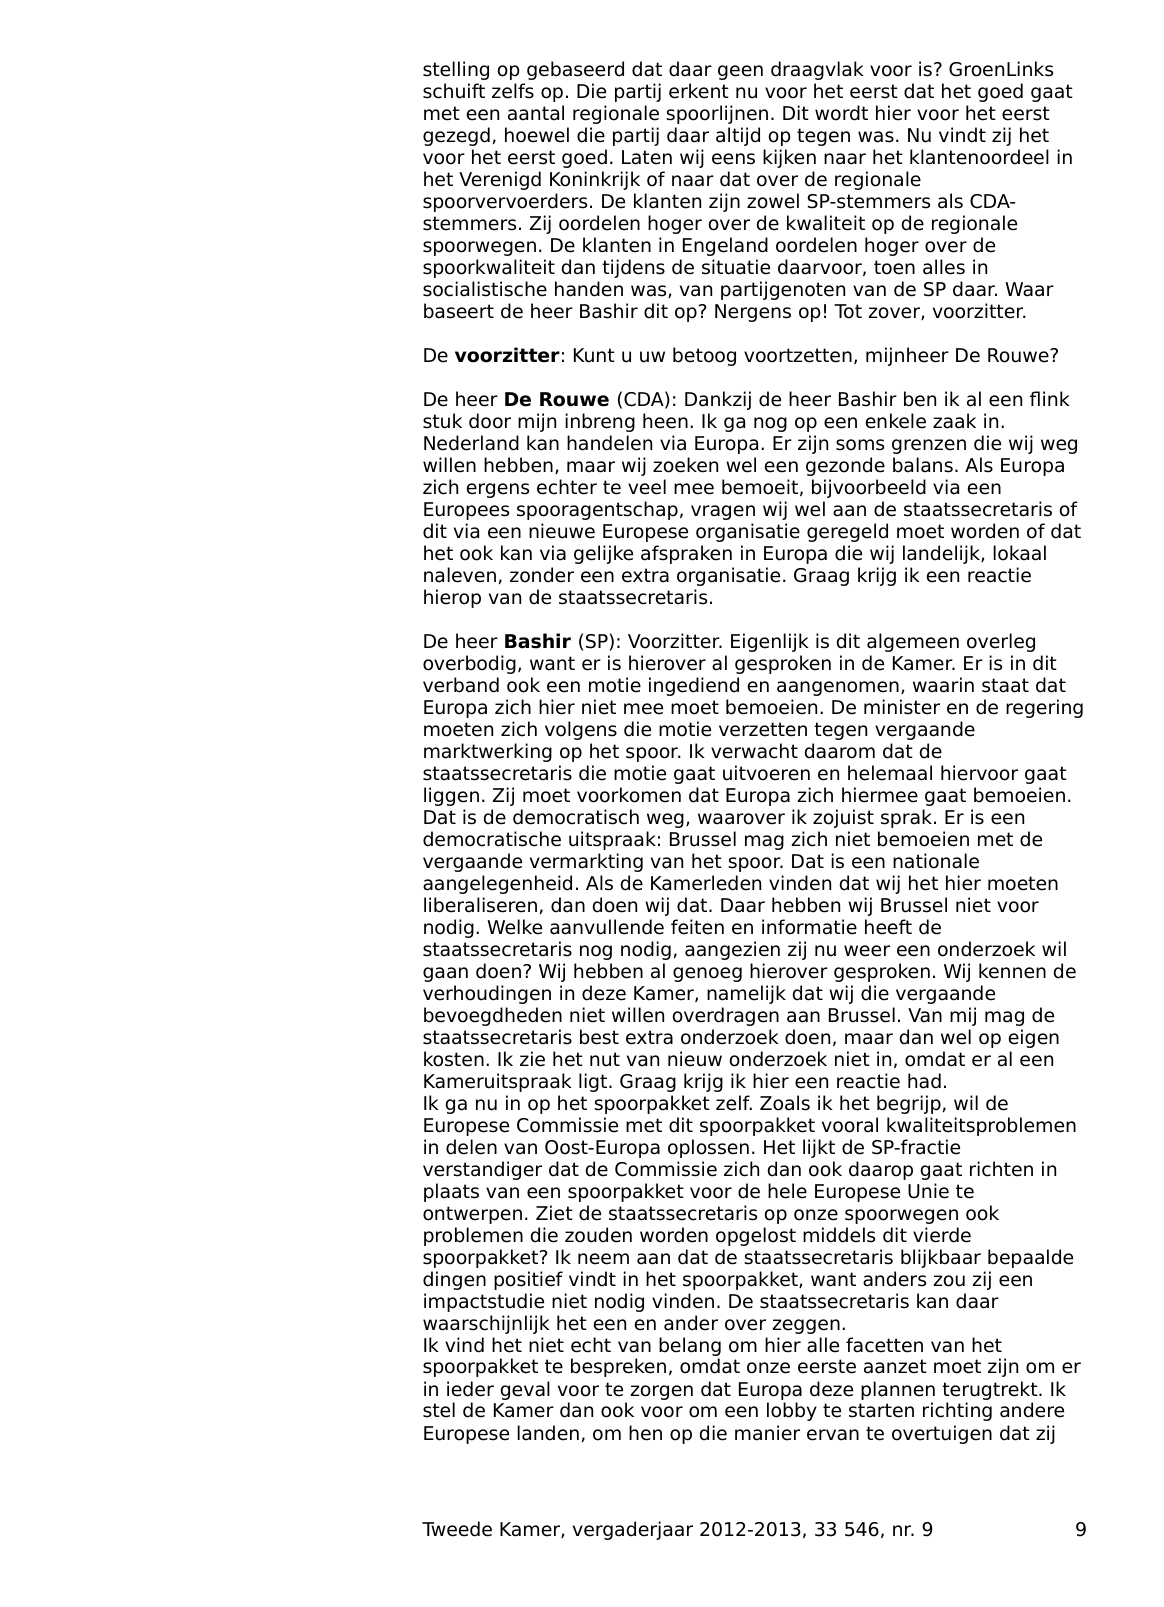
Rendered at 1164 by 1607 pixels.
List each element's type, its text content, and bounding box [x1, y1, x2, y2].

text stelling op gebaseerd dat daar geen draagvlak voor is? GroenLinks schuift zelfs op. Die partij erkent nu voor het eerst dat het goed gaat met een aantal regionale spoorlijnen. Dit wordt hier voor het eerst gezegd, hoewel die partij daar altijd op tegen was. Nu vindt zij het voor het eerst goed. Laten wij eens kijken naar het klantenoordeel in het Verenigd Koninkrijk of naar dat over de regionale spoorvervoerders. De klanten zijn zowel SP-stemmers als CDA-stemmers. Zij oordelen hoger over de kwaliteit op de regionale spoorwegen. De klanten in Engeland oordelen hoger over de spoorkwaliteit dan tijdens de situatie daarvoor, toen alles in socialistische handen was, van partijgenoten van de SP daar. Waar baseert de heer Bashir dit op? Nergens op! Tot zover, voorzitter. [422, 59, 1087, 323]
text Ik vind het niet echt van belang om hier alle facetten van het spoorpakket te bespreken, omdat onze eerste aanzet moet zijn om er in ieder geval voor te zorgen dat Europa deze plannen terugtrekt. Ik stel de Kamer dan ook voor om een lobby te starten richting andere Europese landen, om hen op die manier ervan te overtuigen dat zij [422, 1334, 1087, 1444]
text Nederland kan handelen via Europa. Er zijn soms grenzen die wij weg willen hebben, maar wij zoeken wel een gezonde balans. Als Europa zich ergens echter te veel mee bemoeit, bijvoorbeeld via een Europees spooragentschap, vragen wij wel aan de staatssecretaris of dit via een nieuwe Europese organisatie geregeld moet worden of dat het ook kan via gelijke afspraken in Europa die wij landelijk, lokaal naleven, zonder een extra organisatie. Graag krijg ik een reactie hierop van de staatssecretaris. [422, 433, 1087, 609]
text De heer De Rouwe (CDA): Dankzij de heer Bashir ben ik al een flink stuk door mijn inbreng heen. Ik ga nog op een enkele zaak in. [422, 389, 1087, 433]
text De heer Bashir (SP): Voorzitter. Eigenlijk is dit algemeen overleg overbodig, want er is hierover al gesproken in de Kamer. Er is in dit verband ook een motie ingediend en aangenomen, waarin staat dat Europa zich hier niet mee moet bemoeien. De minister en de regering moeten zich volgens die motie verzetten tegen vergaande marktwerking op het spoor. Ik verwacht daarom dat de staatssecretaris die motie gaat uitvoeren en helemaal hiervoor gaat liggen. Zij moet voorkomen dat Europa zich hiermee gaat bemoeien. Dat is de democratisch weg, waarover ik zojuist sprak. Er is een democratische uitspraak: Brussel mag zich niet bemoeien met de vergaande vermarkting van het spoor. Dat is een nationale aangelegenheid. Als de Kamerleden vinden dat wij het hier moeten liberaliseren, dan doen wij dat. Daar hebben wij Brussel niet voor nodig. Welke aanvullende feiten en informatie heeft de staatssecretaris nog nodig, aangezien zij nu weer een onderzoek wil gaan doen? Wij hebben al genoeg hierover gesproken. Wij kennen de verhoudingen in deze Kamer, namelijk dat wij die vergaande bevoegdheden niet willen overdragen aan Brussel. Van mij mag de staatssecretaris best extra onderzoek doen, maar dan wel op eigen kosten. Ik zie het nut van nieuw onderzoek niet in, omdat er al een Kameruitspraak ligt. Graag krijg ik hier een reactie had. [422, 631, 1087, 1093]
text De voorzitter: Kunt u uw betoog voortzetten, mijnheer De Rouwe? [422, 345, 1087, 367]
text Ik ga nu in op het spoorpakket zelf. Zoals ik het begrijp, wil de Europese Commissie met dit spoorpakket vooral kwaliteitsproblemen in delen van Oost-Europa oplossen. Het lijkt de SP-fractie verstandiger dat de Commissie zich dan ook daarop gaat richten in plaats van een spoorpakket voor de hele Europese Unie te ontwerpen. Ziet de staatssecretaris op onze spoorwegen ook problemen die zouden worden opgelost middels dit vierde spoorpakket? Ik neem aan dat de staatssecretaris blijkbaar bepaalde dingen positief vindt in het spoorpakket, want anders zou zij een impactstudie niet nodig vinden. De staatssecretaris kan daar waarschijnlijk het een en ander over zeggen. [422, 1093, 1087, 1334]
